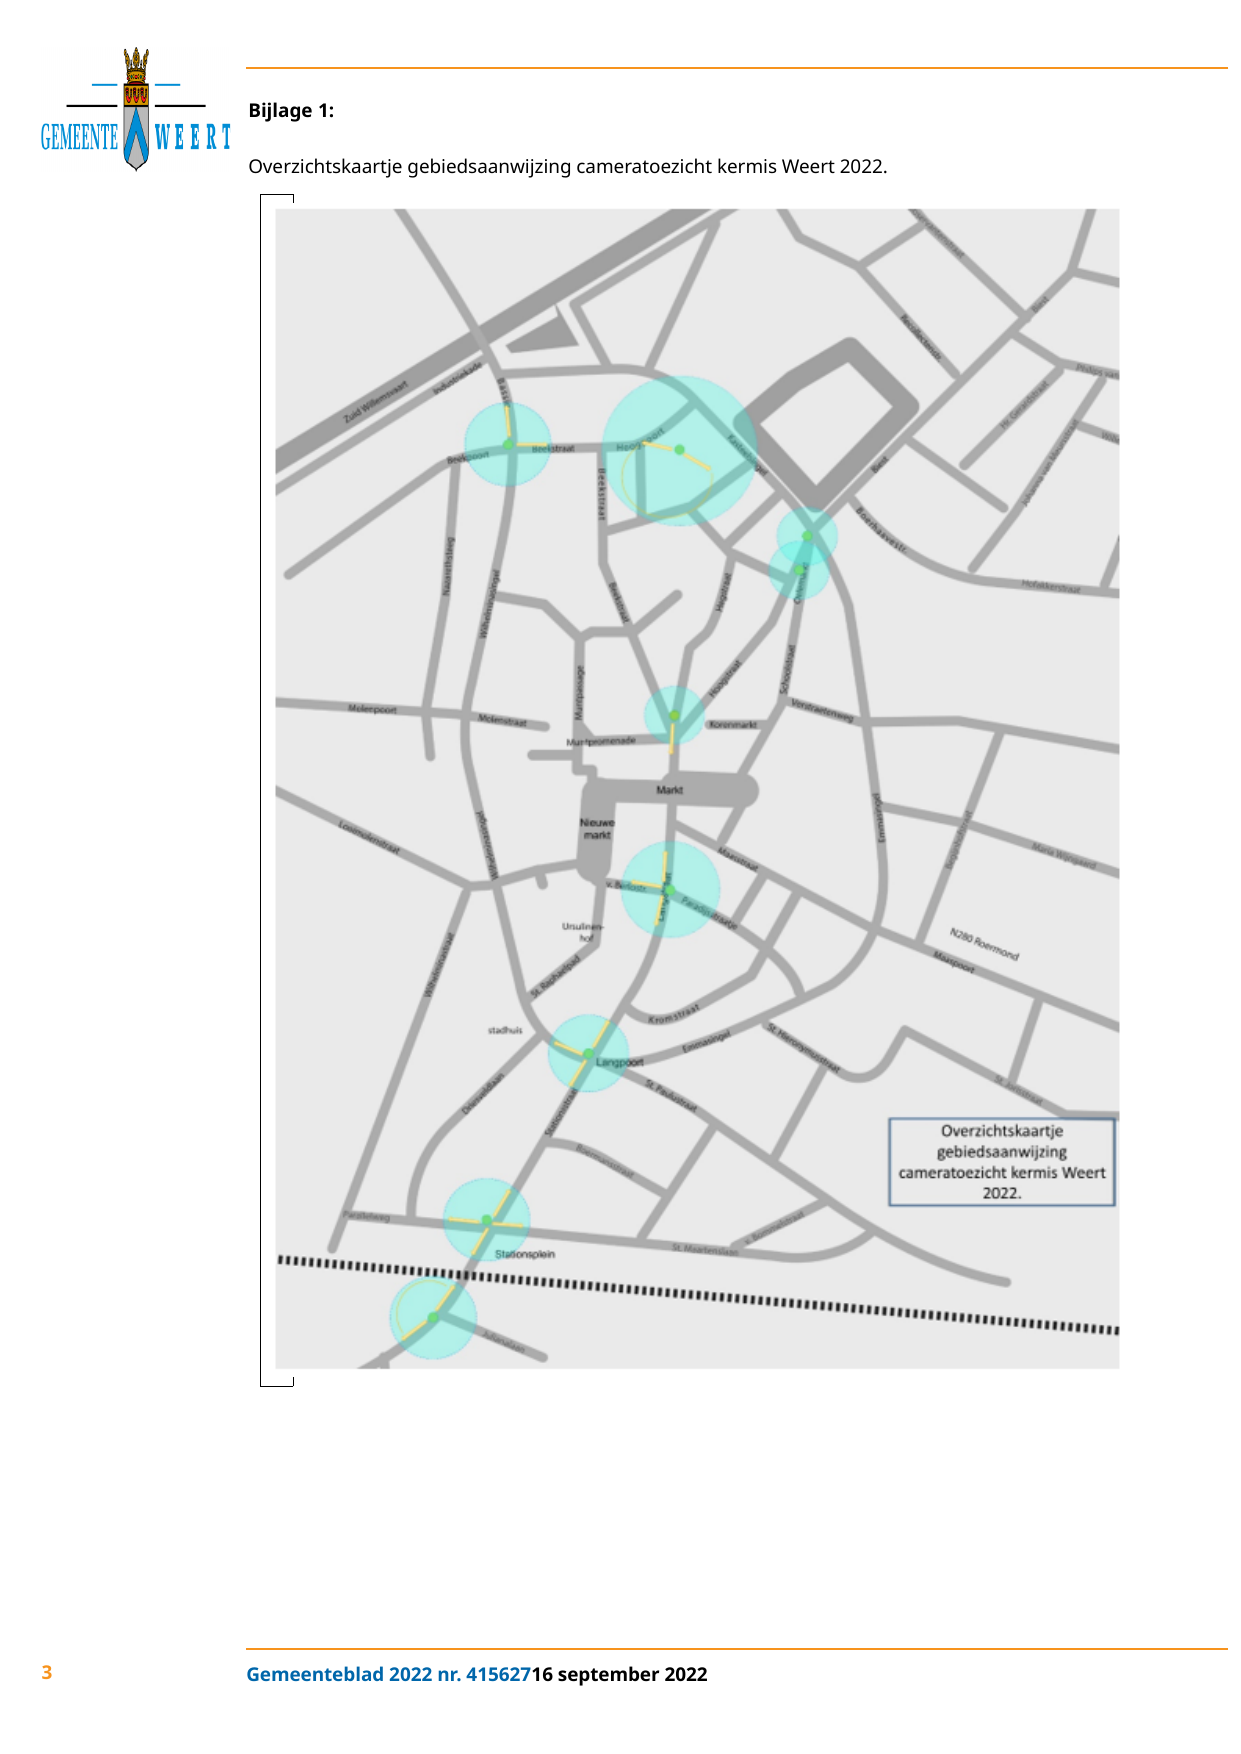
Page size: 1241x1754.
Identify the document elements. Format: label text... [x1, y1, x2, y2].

picture [268, 203, 1125, 1377]
text Overzichtskaartje gebiedsaanwijzing cameratoezicht kermis Weert 2022. [248, 153, 1152, 179]
picture [41, 47, 231, 172]
text Bijlage 1: [248, 95, 1152, 123]
